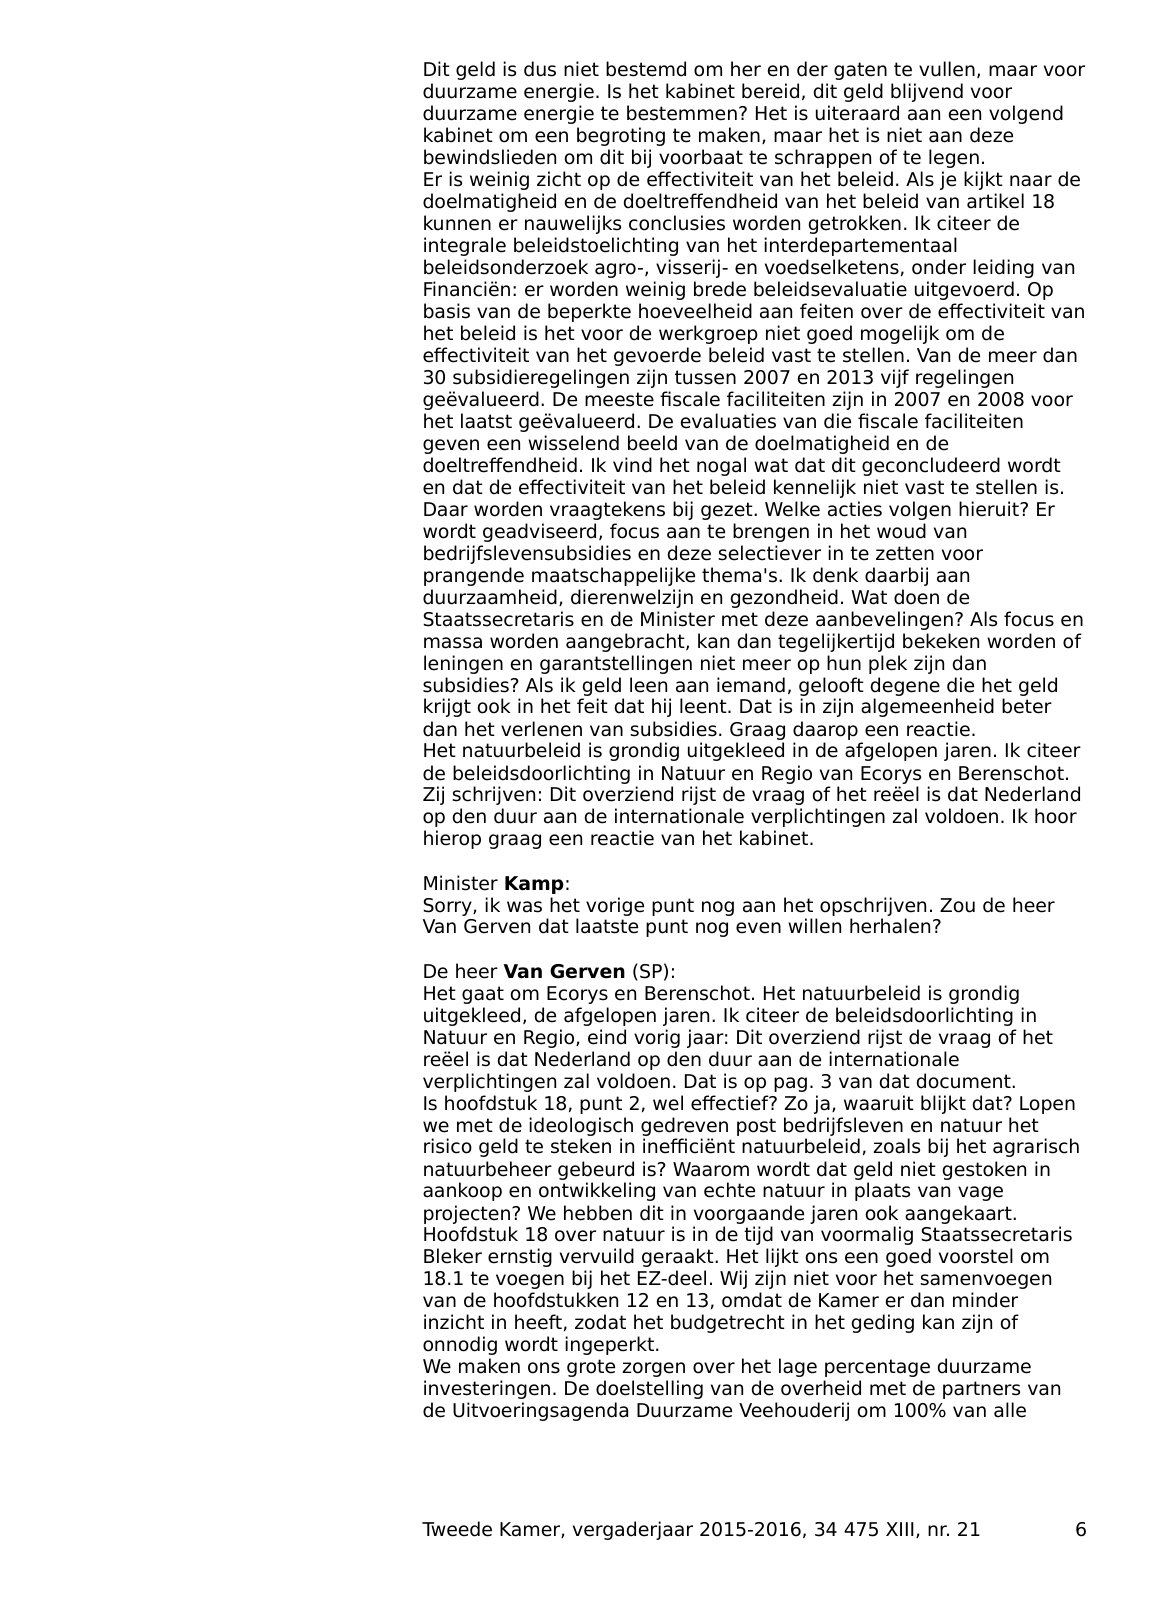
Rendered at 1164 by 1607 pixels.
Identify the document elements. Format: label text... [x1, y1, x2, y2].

text Sorry, ik was het vorige punt nog aan het opschrijven. Zou de heer Van Gerven dat laatste punt nog even willen herhalen? [422, 894, 1087, 938]
text De heer Van Gerven (SP): [422, 961, 1087, 983]
text Minister Kamp: [422, 872, 1087, 894]
text Dit geld is dus niet bestemd om her en der gaten te vullen, maar voor duurzame energie. Is het kabinet bereid, dit geld blijvend voor duurzame energie te bestemmen? Het is uiteraard aan een volgend kabinet om een begroting te maken, maar het is niet aan deze bewindslieden om dit bij voorbaat te schrappen of te legen. [422, 59, 1087, 169]
text Er is weinig zicht op de effectiviteit van het beleid. Als je kijkt naar de doelmatigheid en de doeltreffendheid van het beleid van artikel 18 kunnen er nauwelijks conclusies worden getrokken. Ik citeer de integrale beleidstoelichting van het interdepartementaal beleidsonderzoek agro-, visserij- en voedselketens, onder leiding van Financiën: er worden weinig brede beleidsevaluatie uitgevoerd. Op basis van de beperkte hoeveelheid aan feiten over de effectiviteit van het beleid is het voor de werkgroep niet goed mogelijk om de effectiviteit van het gevoerde beleid vast te stellen. Van de meer dan 30 subsidieregelingen zijn tussen 2007 en 2013 vijf regelingen geëvalueerd. De meeste fiscale faciliteiten zijn in 2007 en 2008 voor het laatst geëvalueerd. De evaluaties van die fiscale faciliteiten geven een wisselend beeld van de doelmatigheid en de doeltreffendheid. Ik vind het nogal wat dat dit geconcludeerd wordt en dat de effectiviteit van het beleid kennelijk niet vast te stellen is. Daar worden vraagtekens bij gezet. Welke acties volgen hieruit? Er wordt geadviseerd, focus aan te brengen in het woud van bedrijfslevensubsidies en deze selectiever in te zetten voor prangende maatschappelijke thema's. Ik denk daarbij aan duurzaamheid, dierenwelzijn en gezondheid. Wat doen de Staatssecretaris en de Minister met deze aanbevelingen? Als focus en massa worden aangebracht, kan dan tegelijkertijd bekeken worden of leningen en garantstellingen niet meer op hun plek zijn dan subsidies? Als ik geld leen aan iemand, gelooft degene die het geld krijgt ook in het feit dat hij leent. Dat is in zijn algemeenheid beter dan het verlenen van subsidies. Graag daarop een reactie. [422, 169, 1087, 740]
text Het gaat om Ecorys en Berenschot. Het natuurbeleid is grondig uitgekleed, de afgelopen jaren. Ik citeer de beleidsdoorlichting in Natuur en Regio, eind vorig jaar: Dit overziend rijst de vraag of het reëel is dat Nederland op den duur aan de internationale verplichtingen zal voldoen. Dat is op pag. 3 van dat document. [422, 983, 1087, 1092]
text We maken ons grote zorgen over het lage percentage duurzame investeringen. De doelstelling van de overheid met de partners van de Uitvoeringsagenda Duurzame Veehouderij om 100% van alle [422, 1356, 1087, 1422]
text Is hoofdstuk 18, punt 2, wel effectief? Zo ja, waaruit blijkt dat? Lopen we met de ideologisch gedreven post bedrijfsleven en natuur het risico geld te steken in inefficiënt natuurbeleid, zoals bij het agrarisch natuurbeheer gebeurd is? Waarom wordt dat geld niet gestoken in aankoop en ontwikkeling van echte natuur in plaats van vage projecten? We hebben dit in voorgaande jaren ook aangekaart. Hoofdstuk 18 over natuur is in de tijd van voormalig Staatssecretaris Bleker ernstig vervuild geraakt. Het lijkt ons een goed voorstel om 18.1 te voegen bij het EZ-deel. Wij zijn niet voor het samenvoegen van de hoofdstukken 12 en 13, omdat de Kamer er dan minder inzicht in heeft, zodat het budgetrecht in het geding kan zijn of onnodig wordt ingeperkt. [422, 1092, 1087, 1356]
text Het natuurbeleid is grondig uitgekleed in de afgelopen jaren. Ik citeer de beleidsdoorlichting in Natuur en Regio van Ecorys en Berenschot. Zij schrijven: Dit overziend rijst de vraag of het reëel is dat Nederland op den duur aan de internationale verplichtingen zal voldoen. Ik hoor hierop graag een reactie van het kabinet. [422, 740, 1087, 850]
